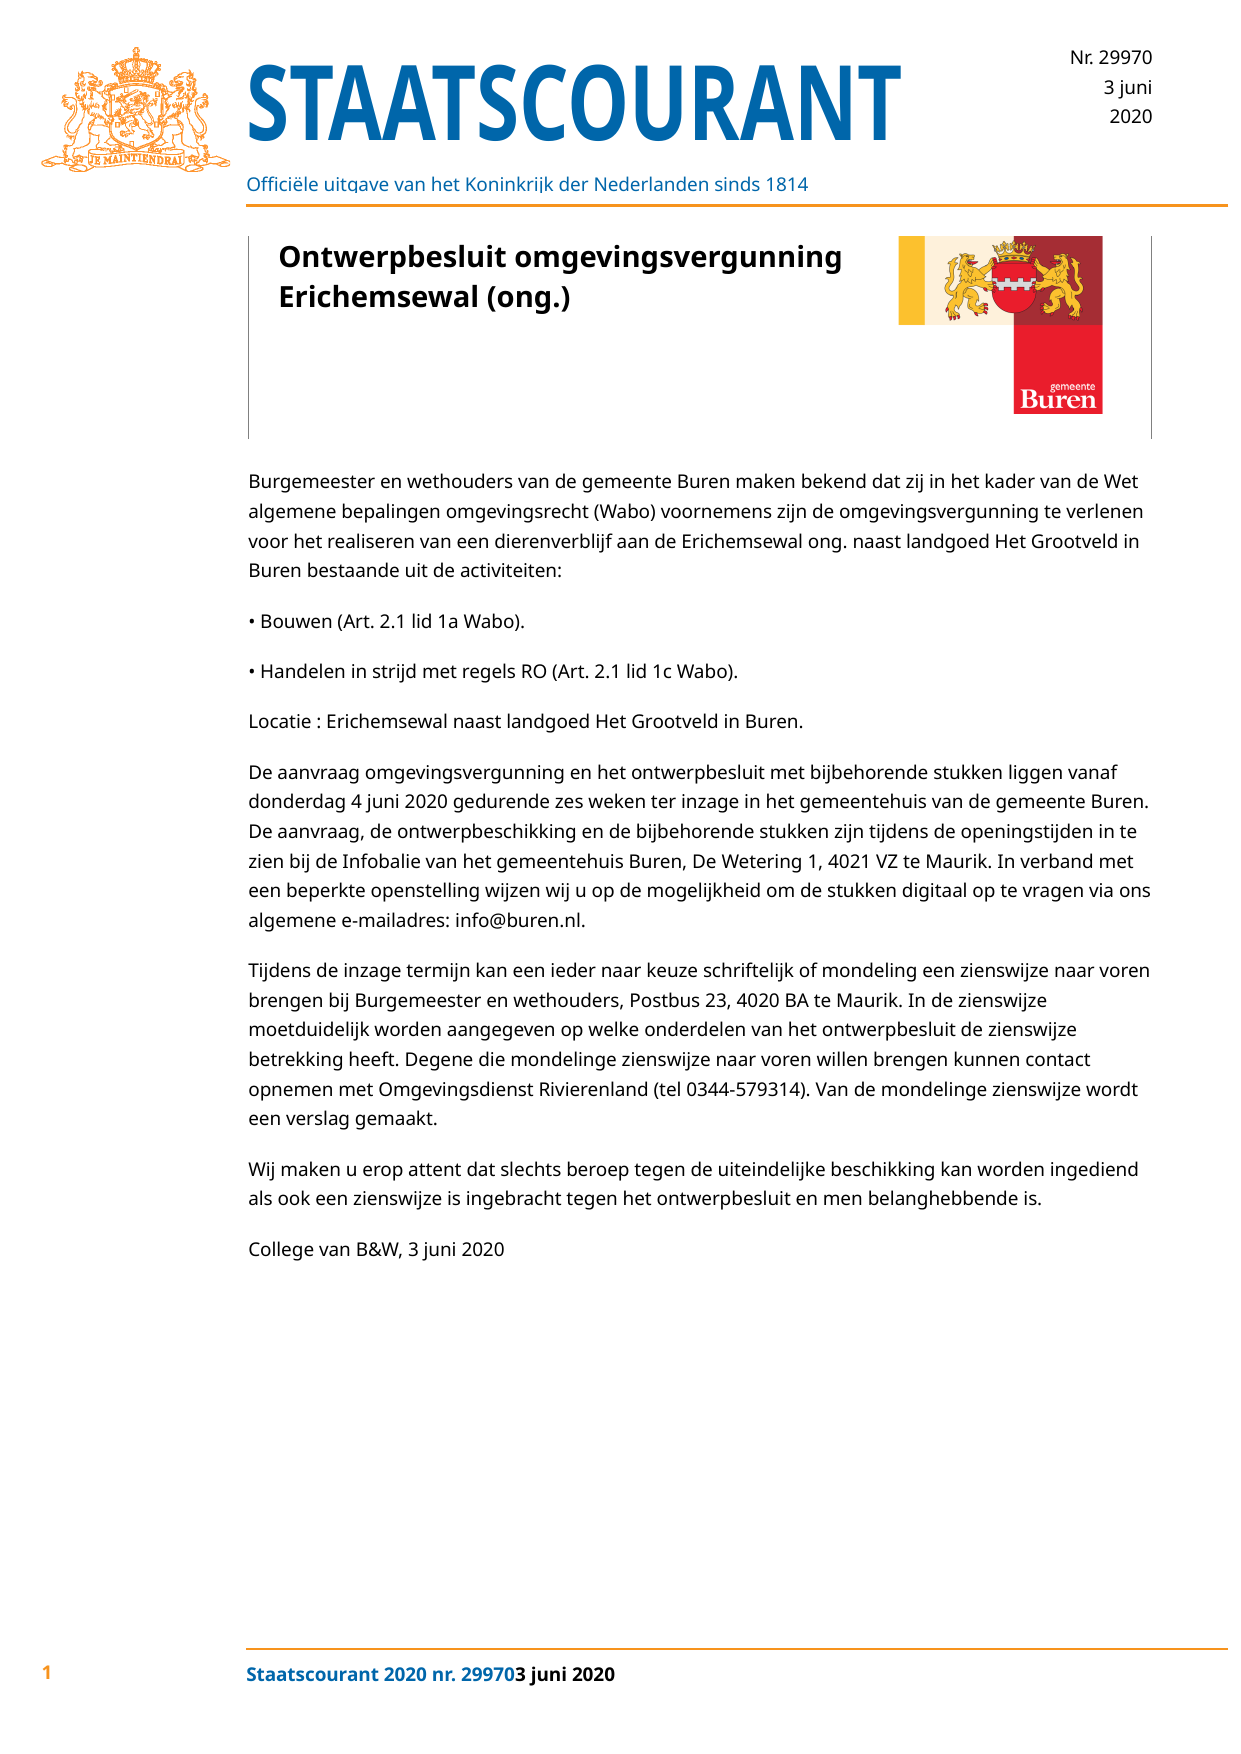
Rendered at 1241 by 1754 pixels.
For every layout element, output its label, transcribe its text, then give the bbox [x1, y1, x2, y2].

text • Handelen in strijd met regels RO (Art. 2.1 lid 1c Wabo). [248, 658, 1152, 684]
table_header [850, 236, 898, 413]
picture [41, 47, 231, 172]
text Tijdens de inzage termijn kan een ieder naar keuze schriftelijk of mondeling een zienswijze naar voren brengen bij Burgemeester en wethouders, Postbus 23, 4020 BA te Maurik. In de zienswijze moetduidelijk worden aangegeven op welke onderdelen van het ontwerpbesluit de zienswijze betrekking heeft. Degene die mondelinge zienswijze naar voren willen brengen kunnen contact opnemen met Omgevingsdienst Rivierenland (tel 0344-579314). Van de mondelinge zienswijze wordt een verslag gemaakt. [248, 957, 1152, 1131]
table_header Ontwerpbesluit omgevingsvergunning Erichemsewal (ong.) [249, 236, 850, 439]
text Wij maken u erop attent dat slechts beroep tegen de uiteindelijke beschikking kan worden ingediend als ook een zienswijze is ingebracht tegen het ontwerpbesluit en men belanghebbende is. [248, 1156, 1152, 1211]
table_header [1103, 236, 1151, 413]
text De aanvraag omgevingsvergunning en het ontwerpbesluit met bijbehorende stukken liggen vanaf donderdag 4 juni 2020 gedurende zes weken ter inzage in het gemeentehuis van de gemeente Buren. De aanvraag, de ontwerpbeschikking en de bijbehorende stukken zijn tijdens de openingstijden in te zien bij de Infobalie van het gemeentehuis Buren, De Wetering 1, 4021 VZ te Maurik. In verband met een beperkte openstelling wijzen wij u op de mogelijkheid om de stukken digitaal op te vragen via ons algemene e-mailadres: info@buren.nl. [248, 759, 1152, 933]
text • Bouwen (Art. 2.1 lid 1a Wabo). [248, 608, 1152, 633]
table_header [850, 414, 1151, 439]
text College van B&W, 3 juni 2020 [248, 1236, 1152, 1261]
picture [898, 236, 1103, 414]
text Locatie : Erichemsewal naast landgoed Het Grootveld in Buren. [248, 709, 1152, 734]
text Burgemeester en wethouders van de gemeente Buren maken bekend dat zij in het kader van de Wet algemene bepalingen omgevingsrecht (Wabo) voornemens zijn de omgevingsvergunning te verlenen voor het realiseren van een dierenverblijf aan de Erichemsewal ong. naast landgoed Het Grootveld in Buren bestaande uit de activiteiten: [248, 469, 1152, 583]
